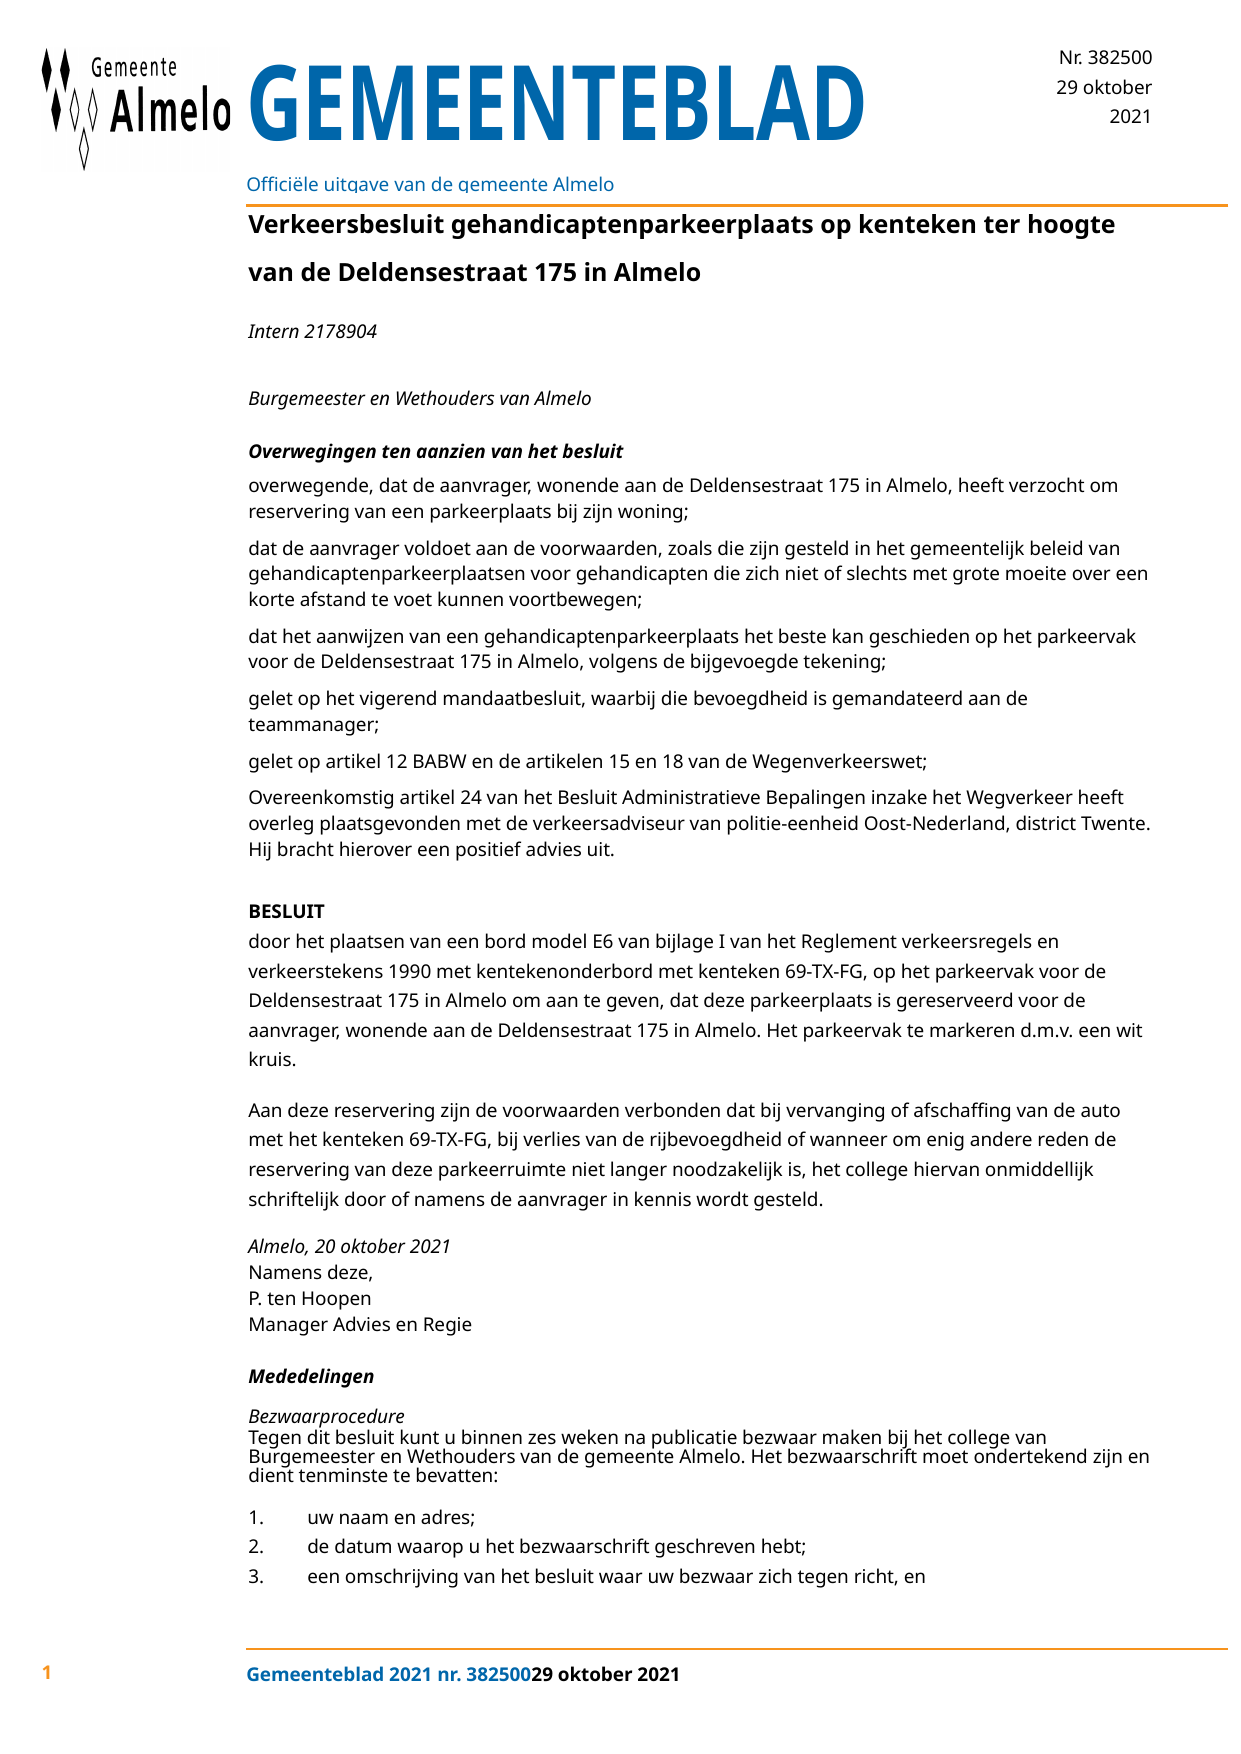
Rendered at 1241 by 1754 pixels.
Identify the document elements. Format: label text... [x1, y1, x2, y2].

text gelet op het vigerend mandaatbesluit, waarbij die bevoegdheid is gemandateerd aan de teammanager; [248, 685, 1152, 737]
text Burgemeester en Wethouders van Almelo [248, 386, 1152, 411]
text BESLUIT [248, 899, 1152, 924]
text Intern 2178904 [248, 318, 1152, 344]
list de datum waarop u het bezwaarschrift geschreven hebt; [248, 1534, 1152, 1559]
text dat het aanwijzen van een gehandicaptenparkeerplaats het beste kan geschieden op het parkeervak voor de Deldensestraat 175 in Almelo, volgens de bijgevoegde tekening; [248, 623, 1152, 674]
text overwegende, dat de aanvrager, wonende aan de Deldensestraat 175 in Almelo, heeft verzocht om reservering van een parkeerplaats bij zijn woning; [248, 472, 1152, 524]
text door het plaatsen van een bord model E6 van bijlage I van het Reglement verkeersregels en verkeerstekens 1990 met kentekenonderbord met kenteken 69-TX-FG, op het parkeervak voor de Deldensestraat 175 in Almelo om aan te geven, dat deze parkeerplaats is gereserveerd voor de aanvrager, wonende aan de Deldensestraat 175 in Almelo. Het parkeervak te markeren d.m.v. een wit kruis. [248, 928, 1152, 1072]
list een omschrijving van het besluit waar uw bezwaar zich tegen richt, en [248, 1563, 1152, 1589]
text Namens deze, [248, 1259, 1152, 1285]
text gelet op artikel 12 BABW en de artikelen 15 en 18 van de Wegenverkeerswet; [248, 748, 1152, 773]
text dat de aanvrager voldoet aan de voorwaarden, zoals die zijn gesteld in het gemeentelijk beleid van gehandicaptenparkeerplaatsen voor gehandicapten die zich niet of slechts met grote moeite over een korte afstand te voet kunnen voortbewegen; [248, 535, 1152, 612]
text Overeenkomstig artikel 24 van het Besluit Administratieve Bepalingen inzake het Wegverkeer heeft overleg plaatsgevonden met de verkeersadviseur van politie-eenheid Oost-Nederland, district Twente. Hij bracht hierover een positief advies uit. [248, 784, 1152, 862]
text Tegen dit besluit kunt u binnen zes weken na publicatie bezwaar maken bij het college van Burgemeester en Wethouders van de gemeente Almelo. Het bezwaarschrift moet ondertekend zijn en dient tenminste te bevatten: [248, 1429, 1152, 1486]
picture [41, 47, 231, 172]
text Overwegingen ten aanzien van het besluit [248, 438, 1152, 464]
text Verkeersbesluit gehandicaptenparkeerplaats op kenteken ter hoogte van de Deldensestraat 175 in Almelo [248, 207, 1152, 288]
text P. ten Hoopen [248, 1285, 1152, 1311]
text Aan deze reservering zijn de voorwaarden verbonden dat bij vervanging of afschaffing van de auto met het kenteken 69-TX-FG, bij verlies van de rijbevoegdheid of wanneer om enig andere reden de reservering van deze parkeerruimte niet langer noodzakelijk is, het college hiervan onmiddellijk schriftelijk door of namens de aanvrager in kennis wordt gesteld. [248, 1097, 1152, 1211]
text Mededelingen [248, 1364, 1152, 1389]
text Manager Advies en Regie [248, 1311, 1152, 1336]
text Bezwaarprocedure [248, 1403, 1152, 1429]
text Almelo, 20 oktober 2021 [248, 1233, 1152, 1259]
list uw naam en adres; [248, 1504, 1152, 1530]
